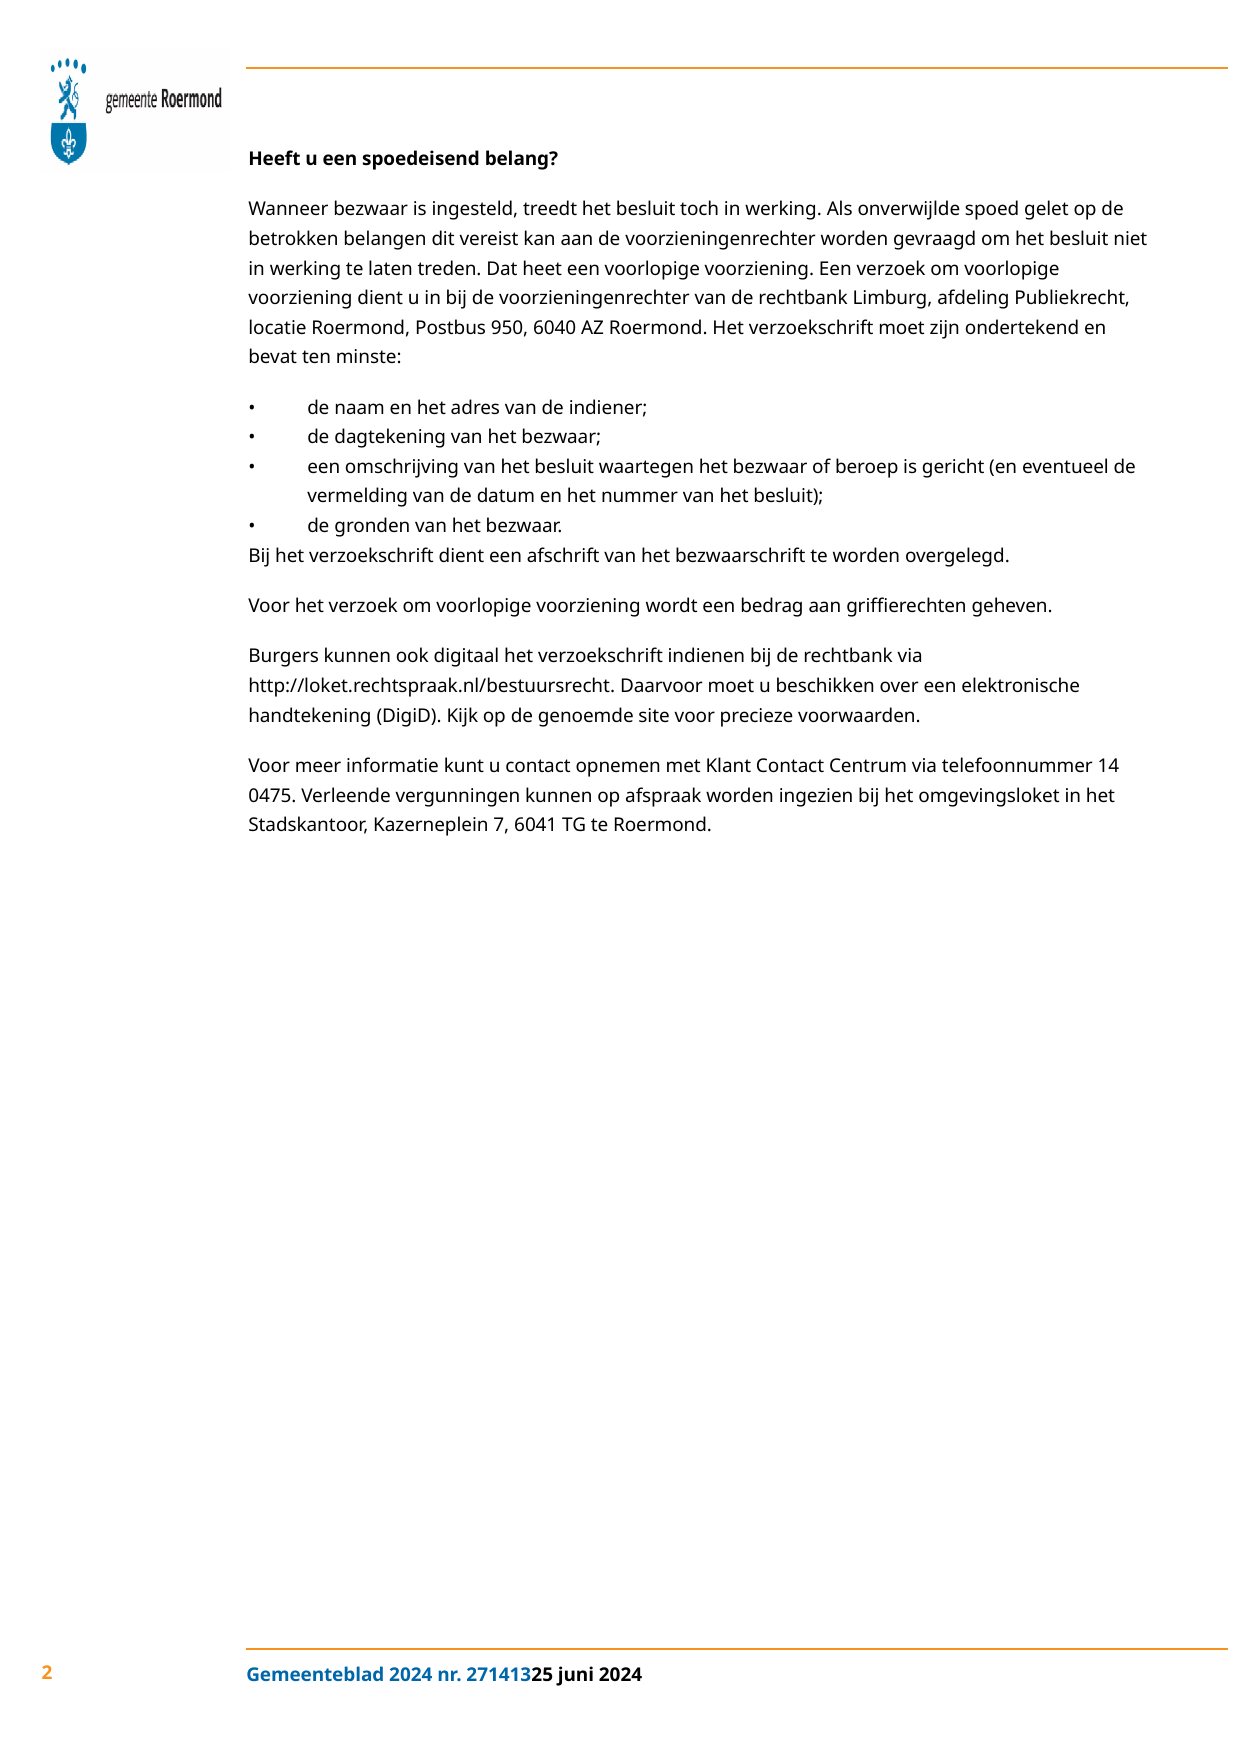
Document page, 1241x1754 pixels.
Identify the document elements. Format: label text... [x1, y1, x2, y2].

text Bij het verzoekschrift dient een afschrift van het bezwaarschrift te worden overgelegd. [248, 542, 1152, 568]
list een omschrijving van het besluit waartegen het bezwaar of beroep is gericht (en eventueel de vermelding van de datum en het nummer van het besluit); [248, 453, 1152, 508]
picture [41, 47, 231, 172]
list de gronden van het bezwaar. [248, 512, 1152, 538]
list de dagtekening van het bezwaar; [248, 423, 1152, 449]
text Heeft u een spoedeisend belang? [248, 145, 1152, 171]
text Burgers kunnen ook digitaal het verzoekschrift indienen bij de rechtbank via http://loket.rechtspraak.nl/bestuursrecht. Daarvoor moet u beschikken over een elektronische handtekening (DigiD). Kijk op de genoemde site voor precieze voorwaarden. [248, 643, 1152, 728]
text Voor het verzoek om voorlopige voorziening wordt een bedrag aan griffierechten geheven. [248, 592, 1152, 618]
text Voor meer informatie kunt u contact opnemen met Klant Contact Centrum via telefoonnummer 14 0475. Verleende vergunningen kunnen op afspraak worden ingezien bij het omgevingsloket in het Stadskantoor, Kazerneplein 7, 6041 TG te Roermond. [248, 752, 1152, 837]
text Wanneer bezwaar is ingesteld, treedt het besluit toch in werking. Als onverwijlde spoed gelet op de betrokken belangen dit vereist kan aan de voorzieningenrechter worden gevraagd om het besluit niet in werking te laten treden. Dat heet een voorlopige voorziening. Een verzoek om voorlopige voorziening dient u in bij de voorzieningenrechter van de rechtbank Limburg, afdeling Publiekrecht, locatie Roermond, Postbus 950, 6040 AZ Roermond. Het verzoekschrift moet zijn ondertekend en bevat ten minste: [248, 196, 1152, 369]
list de naam en het adres van de indiener; [248, 394, 1152, 420]
